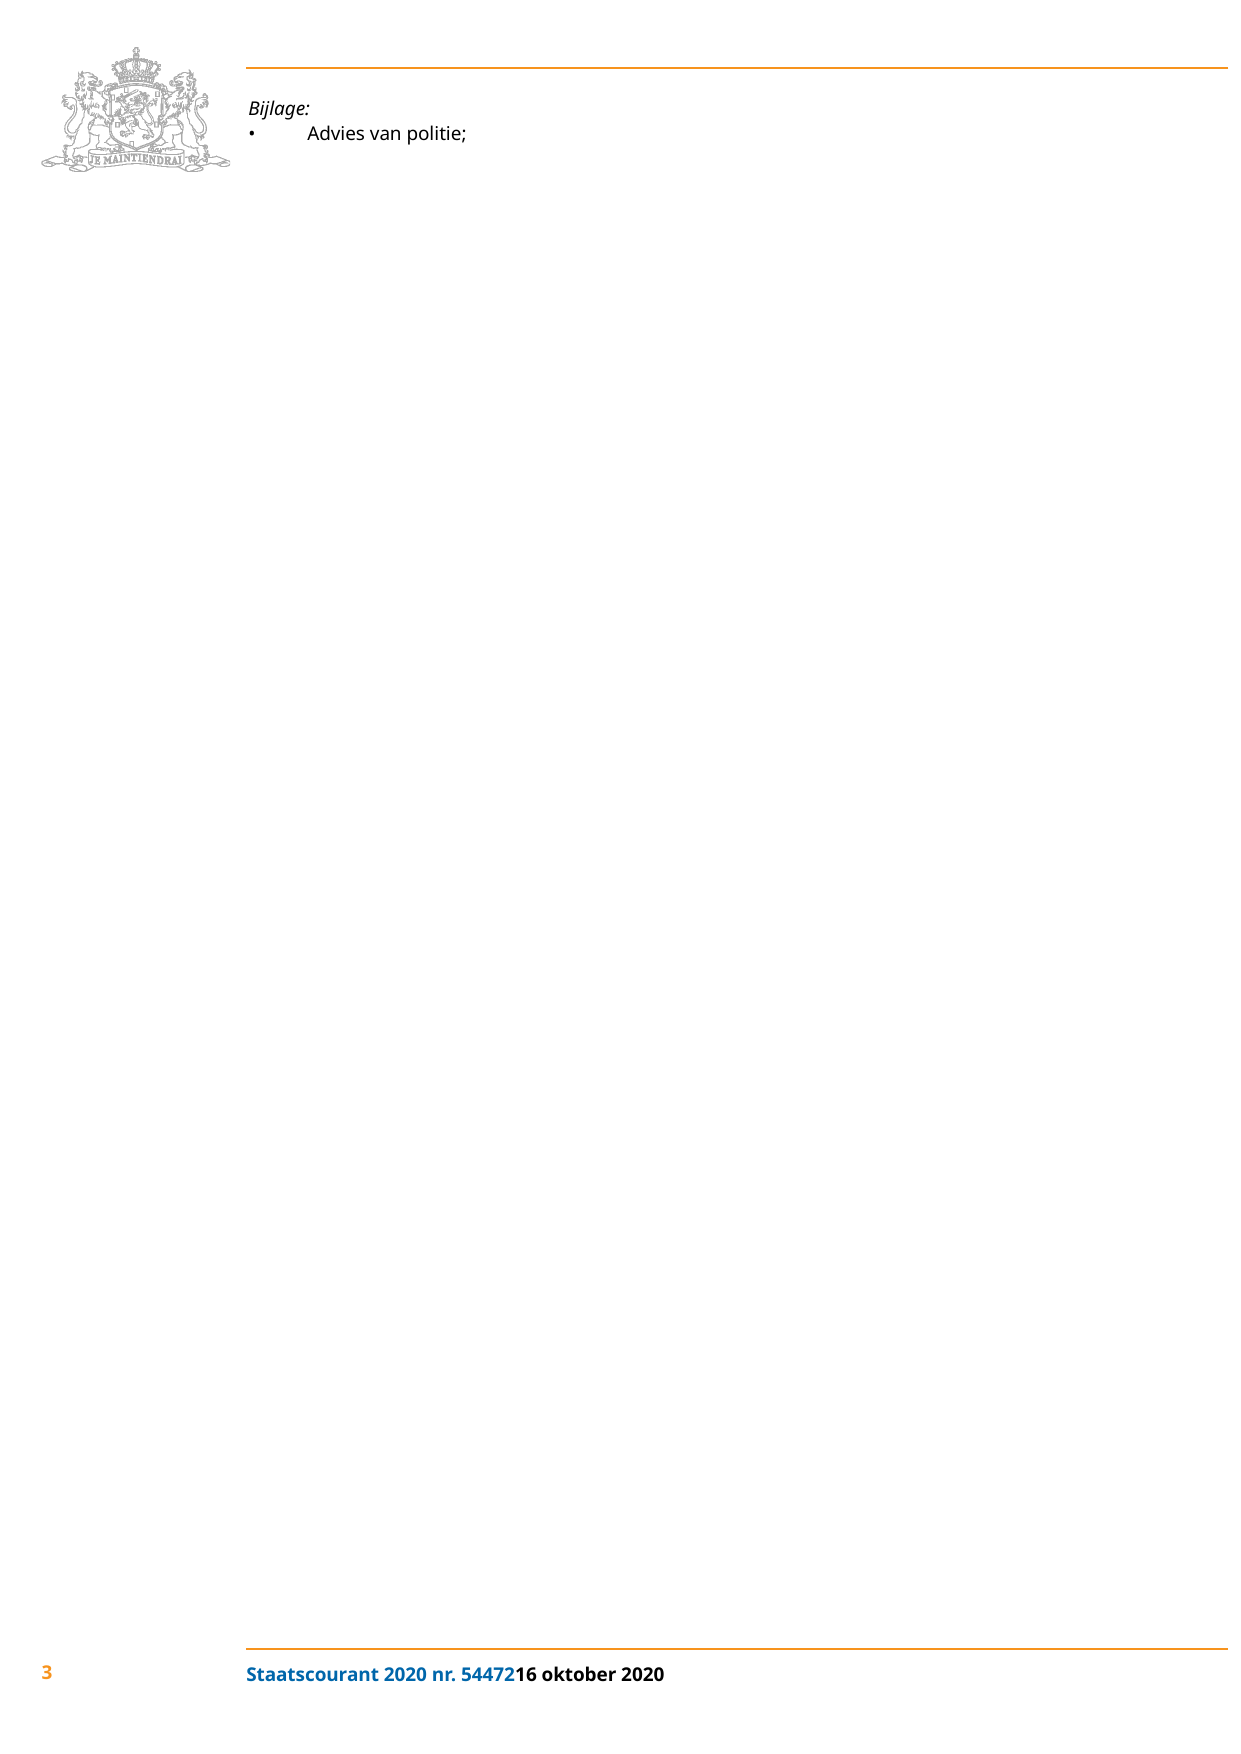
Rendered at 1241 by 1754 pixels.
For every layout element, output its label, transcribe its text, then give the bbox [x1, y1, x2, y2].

picture [41, 47, 231, 172]
text Bijlage: [248, 95, 1152, 121]
list Advies van politie; [248, 121, 1152, 146]
